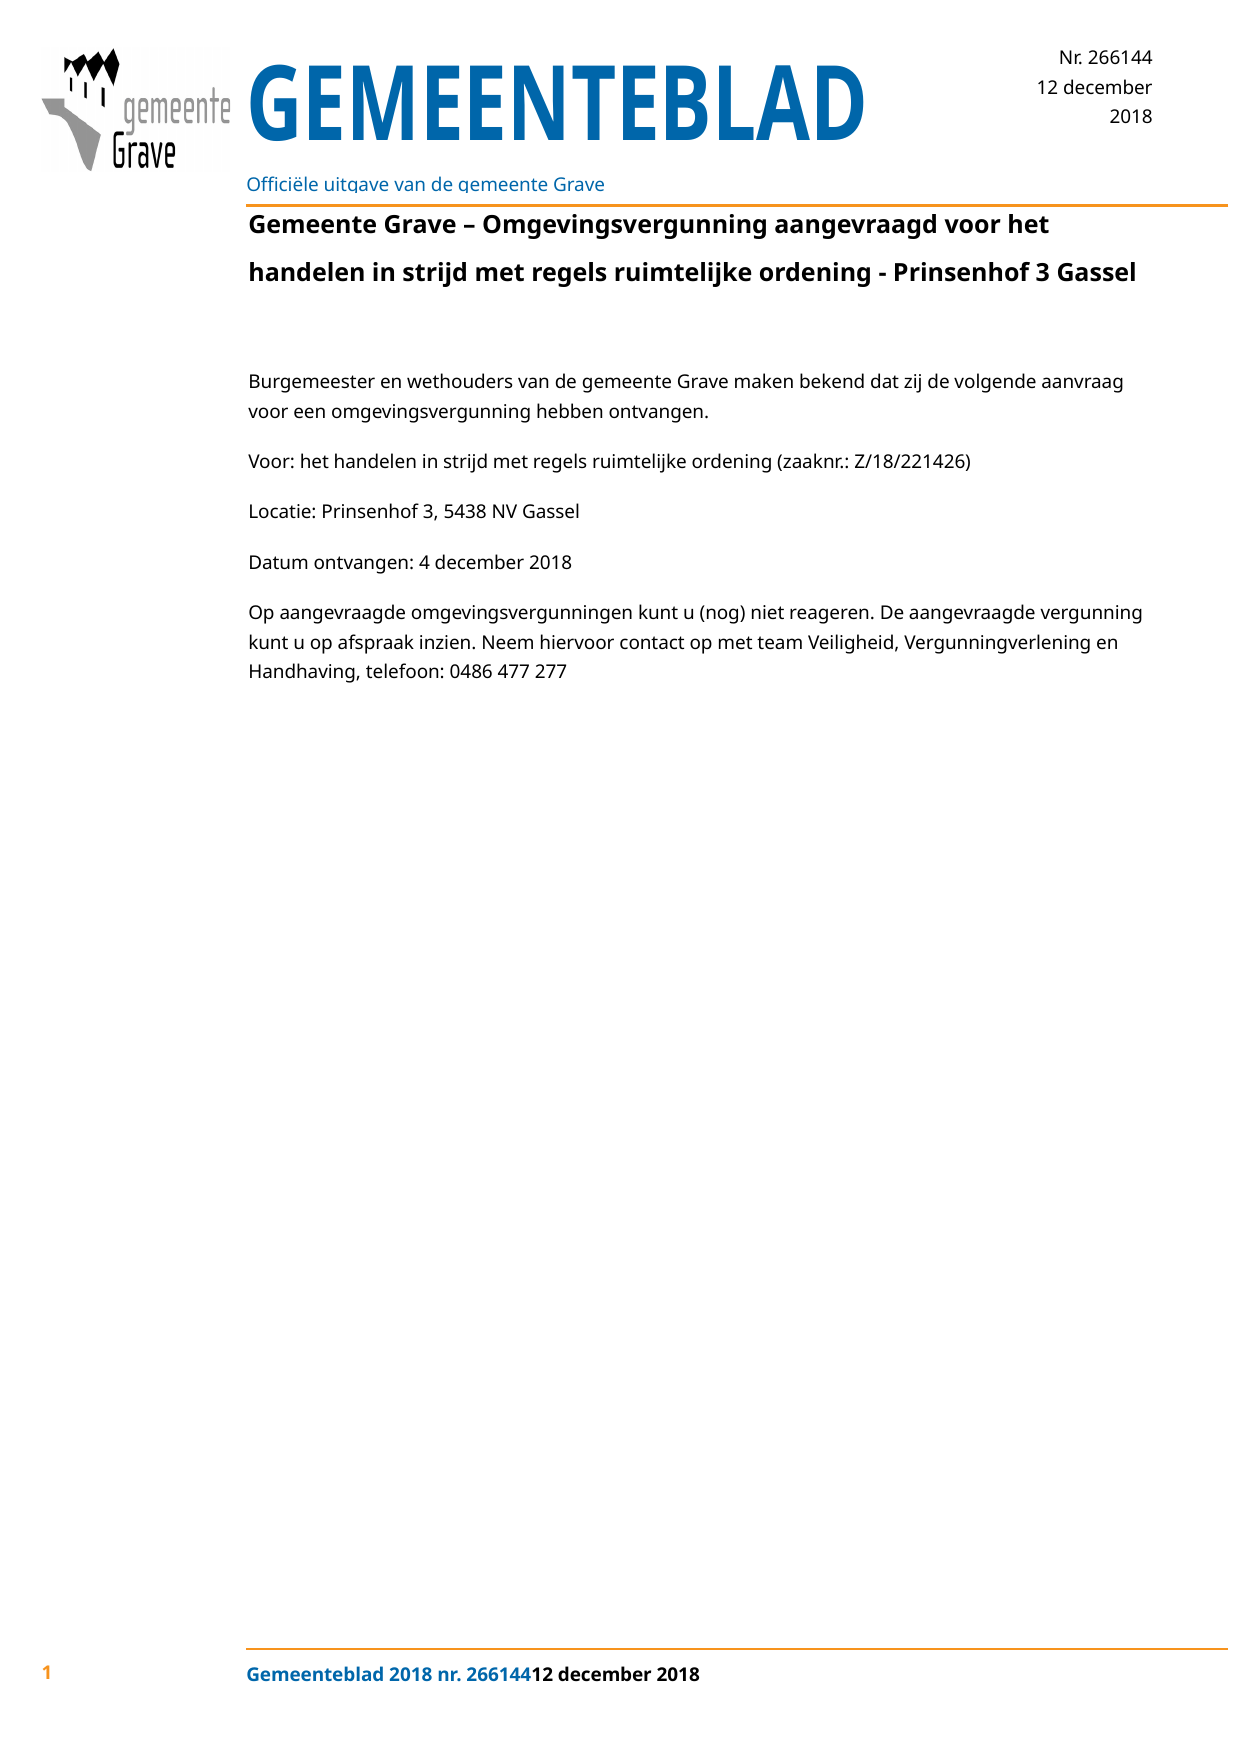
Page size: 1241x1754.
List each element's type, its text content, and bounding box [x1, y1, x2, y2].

text Burgemeester en wethouders van de gemeente Grave maken bekend dat zij de volgende aanvraag voor een omgevingsvergunning hebben ontvangen. [248, 368, 1152, 424]
text Datum ontvangen: 4 december 2018 [248, 549, 1152, 575]
text Op aangevraagde omgevingsvergunningen kunt u (nog) niet reageren. De aangevraagde vergunning kunt u op afspraak inzien. Neem hiervoor contact op met team Veiligheid, Vergunningverlening en Handhaving, telefoon: 0486 477 277 [248, 599, 1152, 684]
text Gemeente Grave – Omgevingsvergunning aangevraagd voor het handelen in strijd met regels ruimtelijke ordening - Prinsenhof 3 Gassel [248, 207, 1152, 288]
text Voor: het handelen in strijd met regels ruimtelijke ordening (zaaknr.: Z/18/221426) [248, 448, 1152, 474]
text Locatie: Prinsenhof 3, 5438 NV Gassel [248, 499, 1152, 524]
picture [41, 47, 231, 172]
